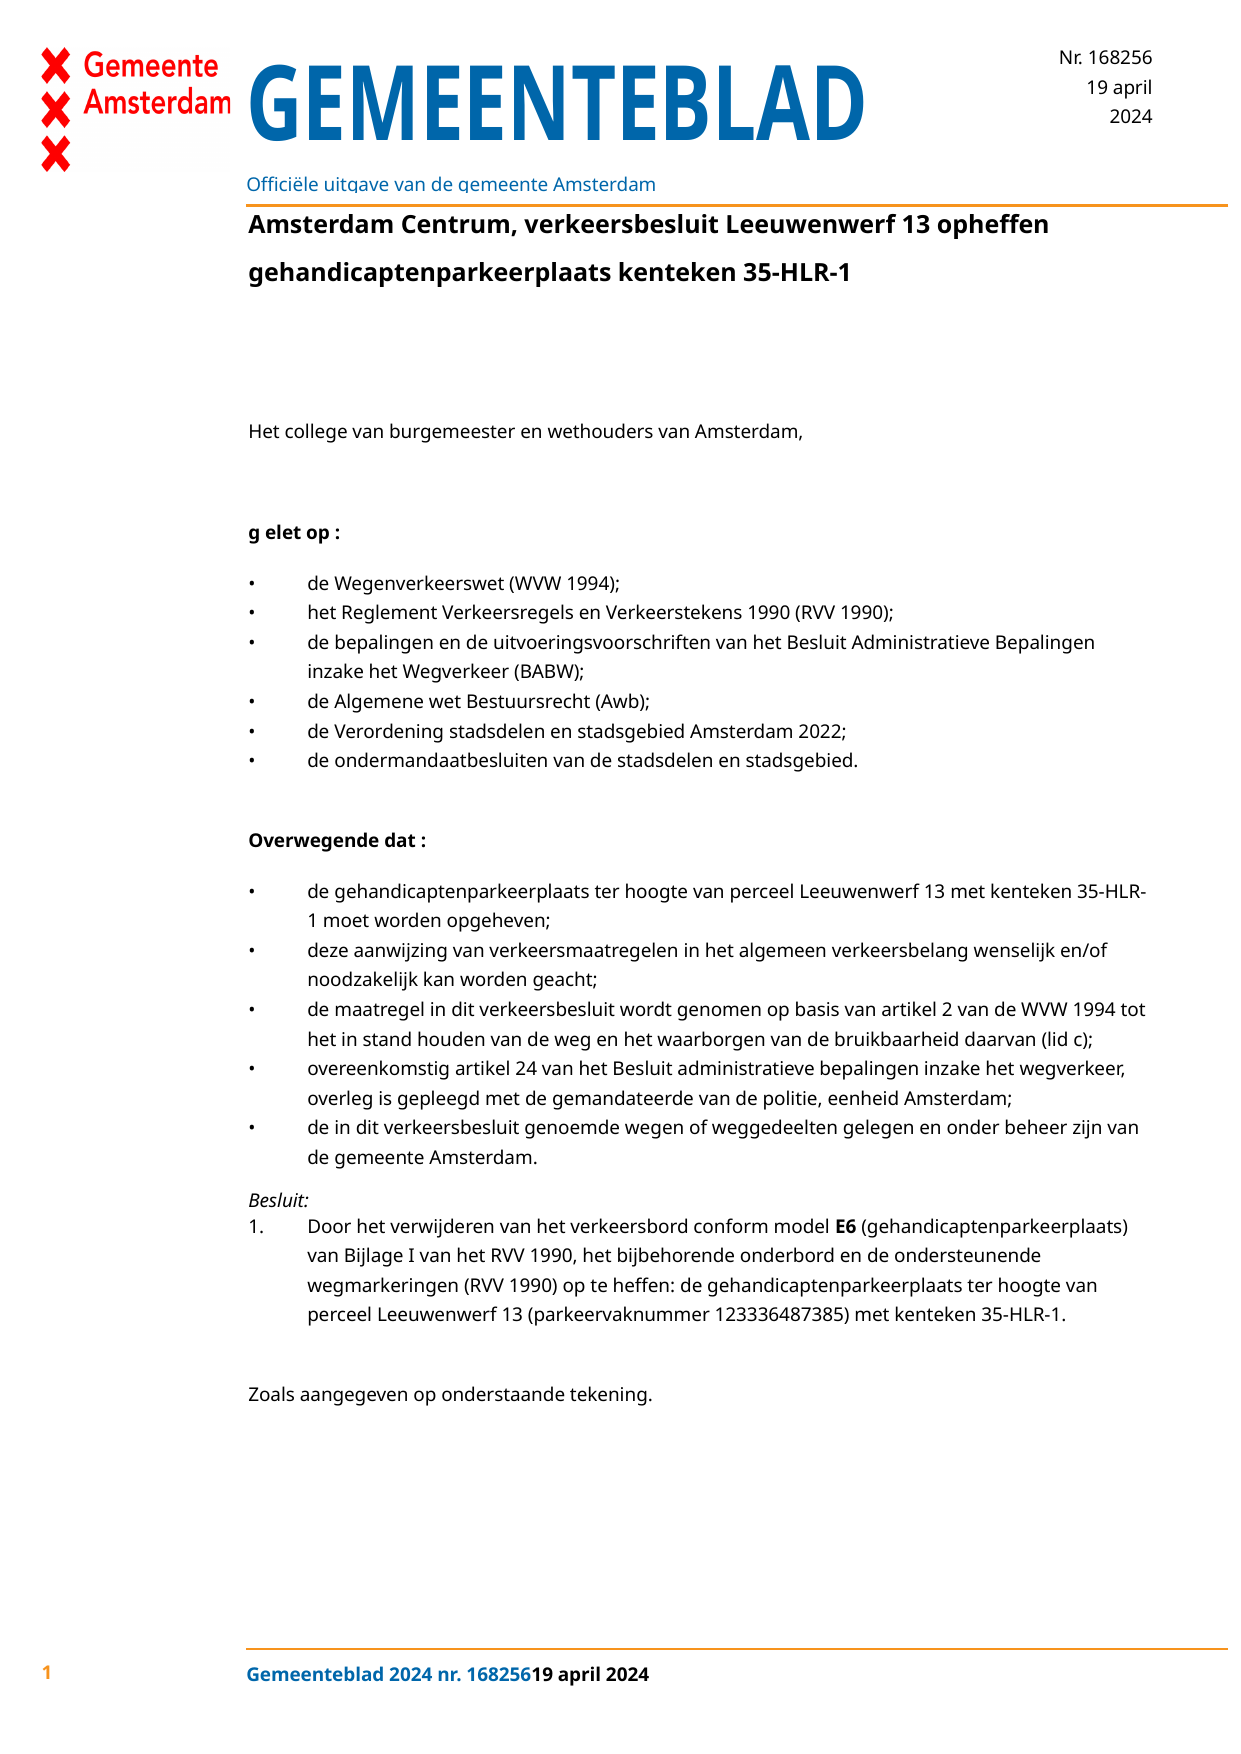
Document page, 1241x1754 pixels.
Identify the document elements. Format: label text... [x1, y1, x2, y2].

list de bepalingen en de uitvoeringsvoorschriften van het Besluit Administratieve Bepalingen inzake het Wegverkeer (BABW); [248, 629, 1152, 684]
text Overwegende dat : [248, 827, 1152, 853]
list de Verordening stadsdelen en stadsgebied Amsterdam 2022; [248, 718, 1152, 743]
list de ondermandaatbesluiten van de stadsdelen en stadsgebied. [248, 747, 1152, 773]
text g elet op : [248, 519, 1152, 545]
list de Wegenverkeerswet (WVW 1994); [248, 570, 1152, 596]
list het Reglement Verkeersregels en Verkeerstekens 1990 (RVV 1990); [248, 599, 1152, 625]
text Besluit: [248, 1187, 1152, 1213]
list de Algemene wet Bestuursrecht (Awb); [248, 688, 1152, 714]
list deze aanwijzing van verkeersmaatregelen in het algemeen verkeersbelang wenselijk en/of noodzakelijk kan worden geacht; [248, 937, 1152, 992]
list de maatregel in dit verkeersbesluit wordt genomen op basis van artikel 2 van de WVW 1994 tot het in stand houden van de weg en het waarborgen van de bruikbaarheid daarvan (lid c); [248, 996, 1152, 1051]
text Het college van burgemeester en wethouders van Amsterdam, [248, 419, 1152, 444]
text Amsterdam Centrum, verkeersbesluit Leeuwenwerf 13 opheffen gehandicaptenparkeerplaats kenteken 35-HLR-1 [248, 207, 1152, 288]
list de in dit verkeersbesluit genoemde wegen of weggedeelten gelegen en onder beheer zijn van de gemeente Amsterdam. [248, 1114, 1152, 1170]
text Zoals aangegeven op onderstaande tekening. [248, 1382, 1152, 1407]
list de gehandicaptenparkeerplaats ter hoogte van perceel Leeuwenwerf 13 met kenteken 35-HLR-1 moet worden opgeheven; [248, 878, 1152, 933]
list Door het verwijderen van het verkeersbord conform model E6 (gehandicaptenparkeerplaats) van Bijlage I van het RVV 1990, het bijbehorende onderbord en de ondersteunende wegmarkeringen (RVV 1990) op te heffen: de gehandicaptenparkeerplaats ter hoogte van perceel Leeuwenwerf 13 (parkeervaknummer 123336487385) met kenteken 35-HLR-1. [248, 1213, 1152, 1327]
picture [41, 47, 231, 172]
list overeenkomstig artikel 24 van het Besluit administratieve bepalingen inzake het wegverkeer, overleg is gepleegd met de gemandateerde van de politie, eenheid Amsterdam; [248, 1055, 1152, 1111]
